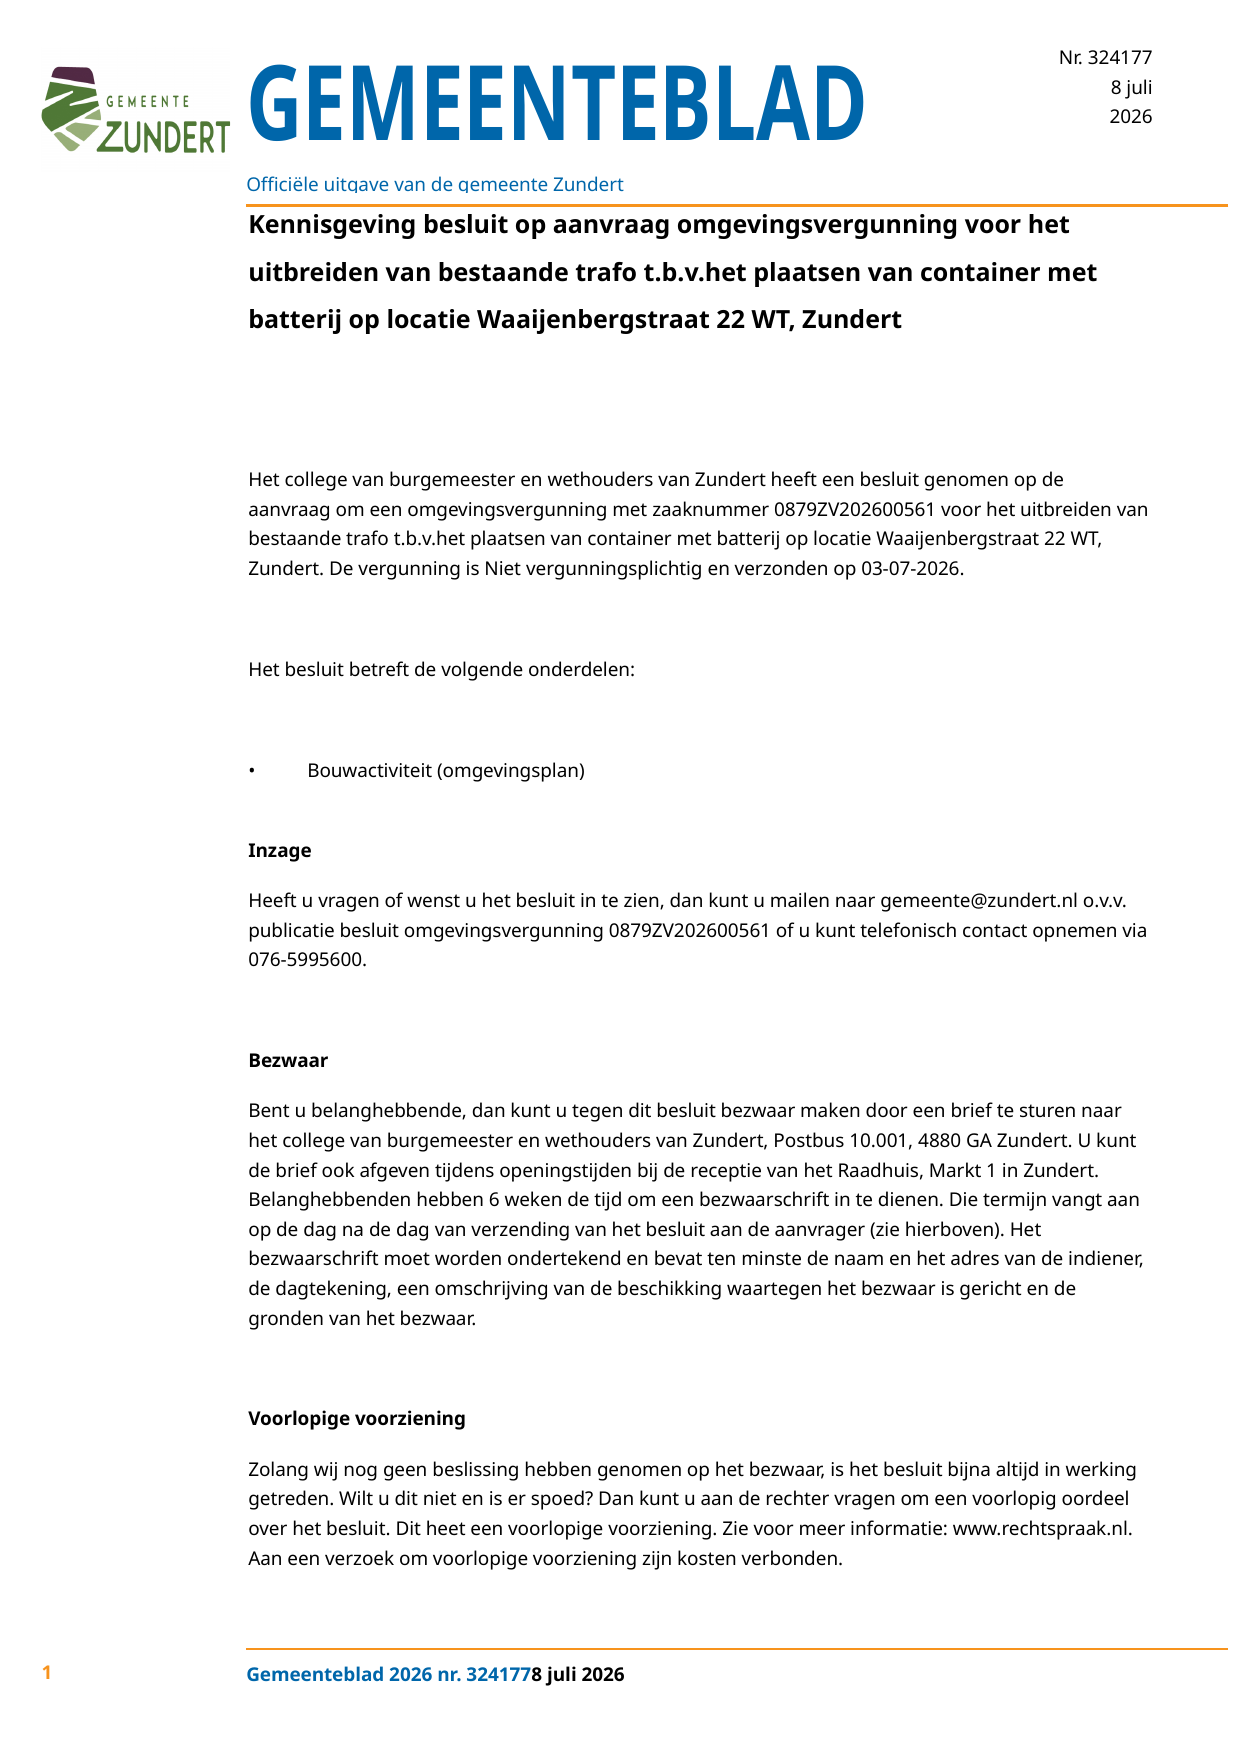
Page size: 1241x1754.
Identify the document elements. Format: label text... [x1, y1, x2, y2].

text Bent u belanghebbende, dan kunt u tegen dit besluit bezwaar maken door een brief te sturen naar het college van burgemeester en wethouders van Zundert, Postbus 10.001, 4880 GA Zundert. U kunt de brief ook afgeven tijdens openingstijden bij de receptie van het Raadhuis, Markt 1 in Zundert. Belanghebbenden hebben 6 weken de tijd om een bezwaarschrift in te dienen. Die termijn vangt aan op de dag na de dag van verzending van het besluit aan de aanvrager (zie hierboven). Het bezwaarschrift moet worden ondertekend en bevat ten minste de naam en het adres van de indiener, de dagtekening, een omschrijving van de beschikking waartegen het bezwaar is gericht en de gronden van het bezwaar. [248, 1098, 1152, 1330]
list Bouwactiviteit (omgevingsplan) [248, 757, 1152, 782]
text Heeft u vragen of wenst u het besluit in te zien, dan kunt u mailen naar gemeente@zundert.nl o.v.v. publicatie besluit omgevingsvergunning 0879ZV202600561 of u kunt telefonisch contact opnemen via 076-5995600. [248, 887, 1152, 972]
text Voorlopige voorziening [248, 1406, 1152, 1431]
text Bezwaar [248, 1047, 1152, 1073]
text Zolang wij nog geen beslissing hebben genomen op het bezwaar, is het besluit bijna altijd in werking getreden. Wilt u dit niet en is er spoed? Dan kunt u aan de rechter vragen om een voorlopig oordeel over het besluit. Dit heet een voorlopige voorziening. Zie voor meer informatie: www.rechtspraak.nl. Aan een verzoek om voorlopige voorziening zijn kosten verbonden. [248, 1456, 1152, 1570]
text Kennisgeving besluit op aanvraag omgevingsvergunning voor het uitbreiden van bestaande trafo t.b.v.het plaatsen van container met batterij op locatie Waaijenbergstraat 22 WT, Zundert [248, 207, 1152, 336]
text Het besluit betreft de volgende onderdelen: [248, 656, 1152, 682]
picture [41, 47, 231, 172]
text Het college van burgemeester en wethouders van Zundert heeft een besluit genomen op de aanvraag om een omgevingsvergunning met zaaknummer 0879ZV202600561 voor het uitbreiden van bestaande trafo t.b.v.het plaatsen van container met batterij op locatie Waaijenbergstraat 22 WT, Zundert. De vergunning is Niet vergunningsplichtig en verzonden op 03-07-2026. [248, 466, 1152, 581]
text Inzage [248, 837, 1152, 862]
